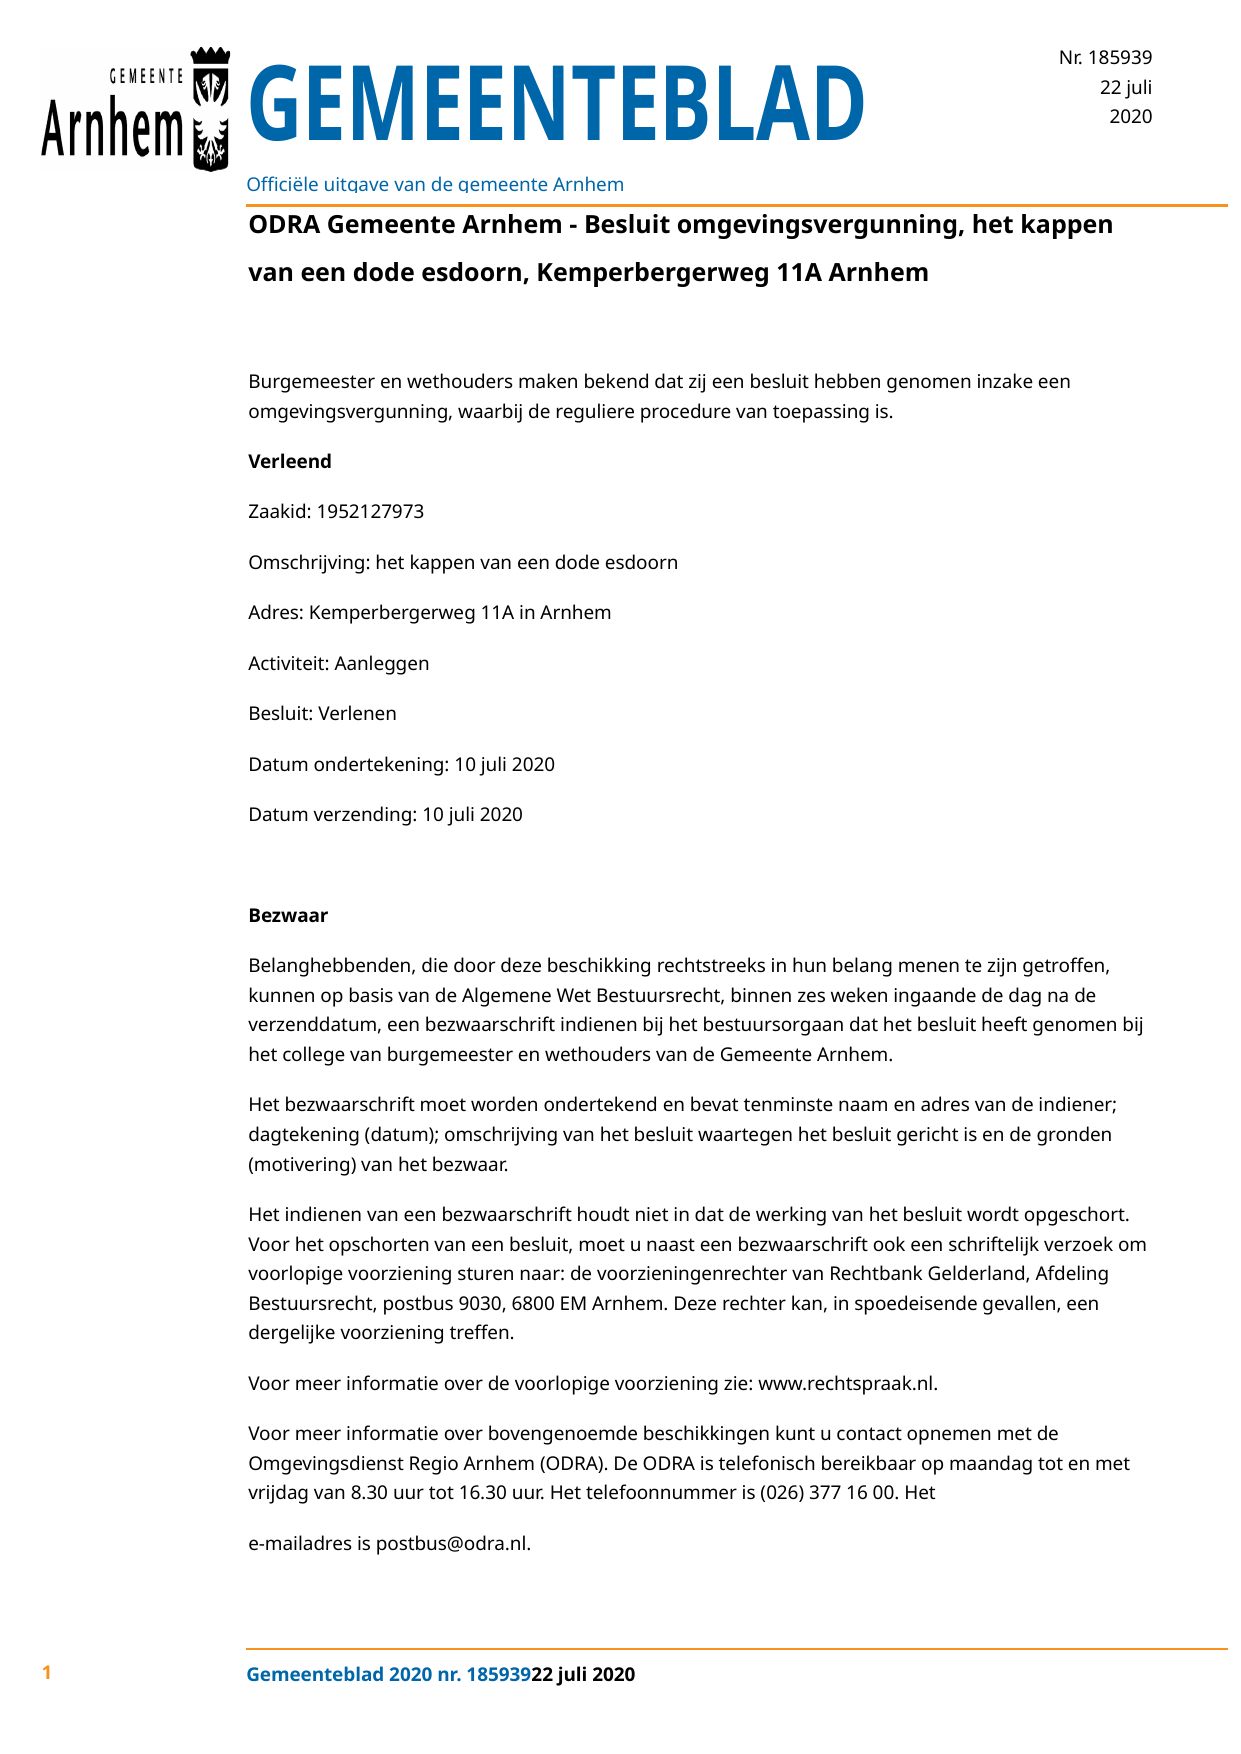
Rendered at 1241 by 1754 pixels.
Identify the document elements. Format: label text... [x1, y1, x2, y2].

text Het bezwaarschrift moet worden ondertekend en bevat tenminste naam en adres van de indiener; dagtekening (datum); omschrijving van het besluit waartegen het besluit gericht is en de gronden (motivering) van het bezwaar. [248, 1092, 1152, 1177]
text Datum ondertekening: 10 juli 2020 [248, 751, 1152, 777]
text Burgemeester en wethouders maken bekend dat zij een besluit hebben genomen inzake een omgevingsvergunning, waarbij de reguliere procedure van toepassing is. [248, 368, 1152, 424]
text e-mailadres is postbus@odra.nl. [248, 1530, 1152, 1556]
text Zaakid: 1952127973 [248, 499, 1152, 524]
text Datum verzending: 10 juli 2020 [248, 801, 1152, 827]
text Bezwaar [248, 902, 1152, 928]
text ODRA Gemeente Arnhem - Besluit omgevingsvergunning, het kappen van een dode esdoorn, Kemperbergerweg 11A Arnhem [248, 207, 1152, 288]
text Verleend [248, 448, 1152, 474]
text Voor meer informatie over de voorlopige voorziening zie: www.rechtspraak.nl. [248, 1370, 1152, 1396]
text Activiteit: Aanleggen [248, 650, 1152, 676]
text Het indienen van een bezwaarschrift houdt niet in dat de werking van het besluit wordt opgeschort. Voor het opschorten van een besluit, moet u naast een bezwaarschrift ook een schriftelijk verzoek om voorlopige voorziening sturen naar: de voorzieningenrechter van Rechtbank Gelderland, Afdeling Bestuursrecht, postbus 9030, 6800 EM Arnhem. Deze rechter kan, in spoedeisende gevallen, een dergelijke voorziening treffen. [248, 1201, 1152, 1345]
picture [41, 47, 231, 172]
text Omschrijving: het kappen van een dode esdoorn [248, 549, 1152, 575]
text Voor meer informatie over bovengenoemde beschikkingen kunt u contact opnemen met de Omgevingsdienst Regio Arnhem (ODRA). De ODRA is telefonisch bereikbaar op maandag tot en met vrijdag van 8.30 uur tot 16.30 uur. Het telefoonnummer is (026) 377 16 00. Het [248, 1420, 1152, 1505]
text Adres: Kemperbergerweg 11A in Arnhem [248, 599, 1152, 625]
text Belanghebbenden, die door deze beschikking rechtstreeks in hun belang menen te zijn getroffen, kunnen op basis van de Algemene Wet Bestuursrecht, binnen zes weken ingaande de dag na de verzenddatum, een bezwaarschrift indienen bij het bestuursorgaan dat het besluit heeft genomen bij het college van burgemeester en wethouders van de Gemeente Arnhem. [248, 952, 1152, 1067]
text Besluit: Verlenen [248, 700, 1152, 726]
